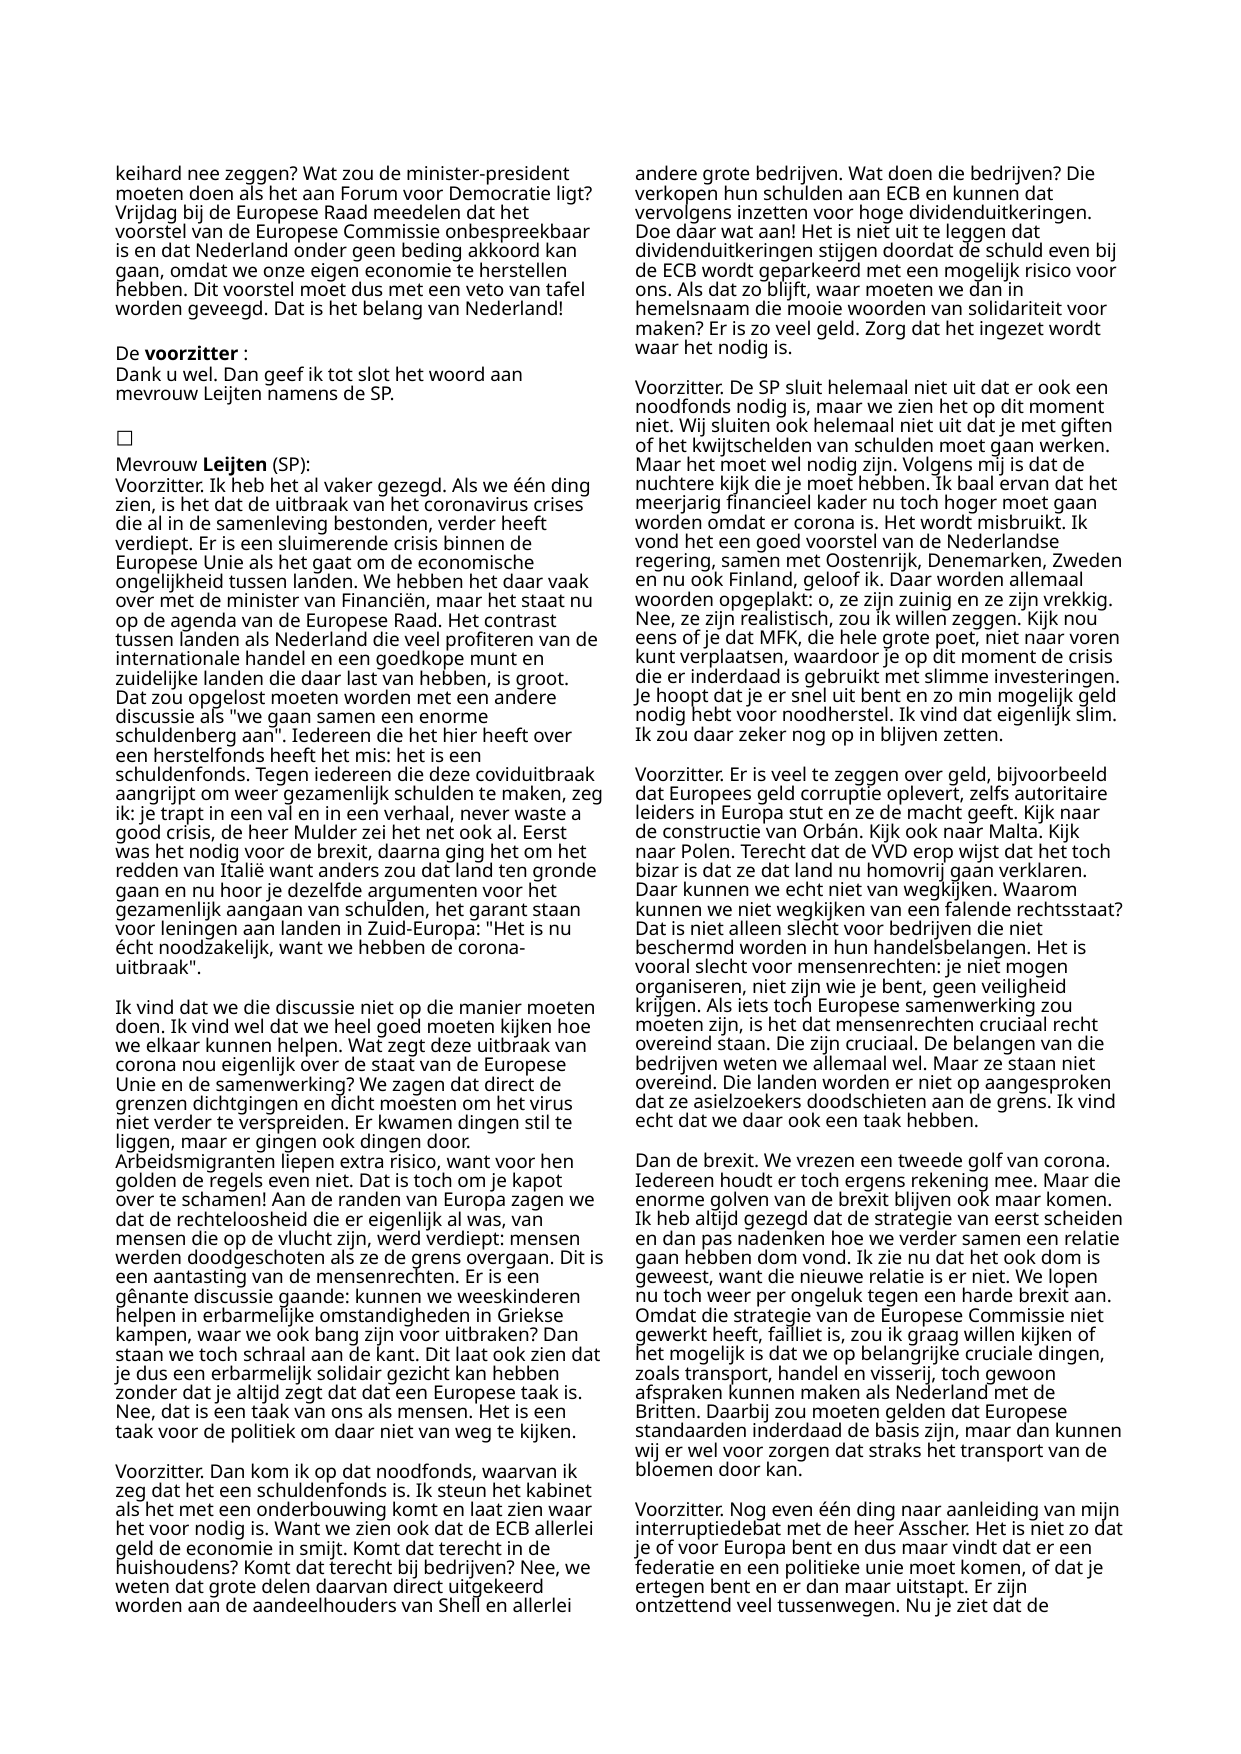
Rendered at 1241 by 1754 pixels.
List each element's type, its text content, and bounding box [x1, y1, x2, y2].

text Ik vind dat we die discussie niet op die manier moeten doen. Ik vind wel dat we heel goed moeten kijken hoe we elkaar kunnen helpen. Wat zegt deze uitbraak van corona nou eigenlijk over de staat van de Europese Unie en de samenwerking? We zagen dat direct de grenzen dichtgingen en dicht moesten om het virus niet verder te verspreiden. Er kwamen dingen stil te liggen, maar er gingen ook dingen door. Arbeidsmigranten liepen extra risico, want voor hen golden de regels even niet. Dat is toch om je kapot over te schamen! Aan de randen van Europa zagen we dat de rechteloosheid die er eigenlijk al was, van mensen die op de vlucht zijn, werd verdiept: mensen werden doodgeschoten als ze de grens overgaan. Dit is een aantasting van de mensenrechten. Er is een gênante discussie gaande: kunnen we weeskinderen helpen in erbarmelijke omstandigheden in Griekse kampen, waar we ook bang zijn voor uitbraken? Dan staan we toch schraal aan de kant. Dit laat ook zien dat je dus een erbarmelijk solidair gezicht kan hebben zonder dat je altijd zegt dat dat een Europese taak is. Nee, dat is een taak van ons als mensen. Het is een taak voor de politiek om daar niet van weg te kijken. [115, 999, 605, 1442]
text Mevrouw Leijten (SP): [115, 451, 605, 477]
text Voorzitter. Nog even één ding naar aanleiding van mijn interruptiedebat met de heer Asscher. Het is niet zo dat je of voor Europa bent en dus maar vindt dat er een federatie en een politieke unie moet komen, of dat je ertegen bent en er dan maar uitstapt. Er zijn ontzettend veel tussenwegen. Nu je ziet dat de [635, 1501, 1125, 1616]
text andere grote bedrijven. Wat doen die bedrijven? Die verkopen hun schulden aan ECB en kunnen dat vervolgens inzetten voor hoge dividenduitkeringen. Doe daar wat aan! Het is niet uit te leggen dat dividenduitkeringen stijgen doordat de schuld even bij de ECB wordt geparkeerd met een mogelijk risico voor ons. Als dat zo blijft, waar moeten we dan in hemelsnaam die mooie woorden van solidariteit voor maken? Er is zo veel geld. Zorg dat het ingezet wordt waar het nodig is. [635, 165, 1125, 358]
text keihard nee zeggen? Wat zou de minister-president moeten doen als het aan Forum voor Democratie ligt? Vrijdag bij de Europese Raad meedelen dat het voorstel van de Europese Commissie onbespreekbaar is en dat Nederland onder geen beding akkoord kan gaan, omdat we onze eigen economie te herstellen hebben. Dit voorstel moet dus met een veto van tafel worden geveegd. Dat is het belang van Nederland! [115, 165, 605, 319]
text Dank u wel. Dan geef ik tot slot het woord aan mevrouw Leijten namens de SP. [115, 366, 605, 404]
text Voorzitter. Dan kom ik op dat noodfonds, waarvan ik zeg dat het een schuldenfonds is. Ik steun het kabinet als het met een onderbouwing komt en laat zien waar het voor nodig is. Want we zien ook dat de ECB allerlei geld de economie in smijt. Komt dat terecht in de huishoudens? Komt dat terecht bij bedrijven? Nee, we weten dat grote delen daarvan direct uitgekeerd worden aan de aandeelhouders van Shell en allerlei [115, 1463, 605, 1617]
text Voorzitter. Er is veel te zeggen over geld, bijvoorbeeld dat Europees geld corruptie oplevert, zelfs autoritaire leiders in Europa stut en ze de macht geeft. Kijk naar de constructie van Orbán. Kijk ook naar Malta. Kijk naar Polen. Terecht dat de VVD erop wijst dat het toch bizar is dat ze dat land nu homovrij gaan verklaren. Daar kunnen we echt niet van wegkijken. Waarom kunnen we niet wegkijken van een falende rechtsstaat? Dat is niet alleen slecht voor bedrijven die niet beschermd worden in hun handelsbelangen. Het is vooral slecht voor mensenrechten: je niet mogen organiseren, niet zijn wie je bent, geen veiligheid krijgen. Als iets toch Europese samenwerking zou moeten zijn, is het dat mensenrechten cruciaal recht overeind staan. Die zijn cruciaal. De belangen van die bedrijven weten we allemaal wel. Maar ze staan niet overeind. Die landen worden er niet op aangesproken dat ze asielzoekers doodschieten aan de grens. Ik vind echt dat we daar ook een taak hebben. [635, 766, 1125, 1132]
text De voorzitter : [115, 340, 605, 366]
text Dan de brexit. We vrezen een tweede golf van corona. Iedereen houdt er toch ergens rekening mee. Maar die enorme golven van de brexit blijven ook maar komen. Ik heb altijd gezegd dat de strategie van eerst scheiden en dan pas nadenken hoe we verder samen een relatie gaan hebben dom vond. Ik zie nu dat het ook dom is geweest, want die nieuwe relatie is er niet. We lopen nu toch weer per ongeluk tegen een harde brexit aan. Omdat die strategie van de Europese Commissie niet gewerkt heeft, failliet is, zou ik graag willen kijken of het mogelijk is dat we op belangrijke cruciale dingen, zoals transport, handel en visserij, toch gewoon afspraken kunnen maken als Nederland met de Britten. Daarbij zou moeten gelden dat Europese standaarden inderdaad de basis zijn, maar dan kunnen wij er wel voor zorgen dat straks het transport van de bloemen door kan. [635, 1152, 1125, 1480]
text Voorzitter. Ik heb het al vaker gezegd. Als we één ding zien, is het dat de uitbraak van het coronavirus crises die al in de samenleving bestonden, verder heeft verdiept. Er is een sluimerende crisis binnen de Europese Unie als het gaat om de economische ongelijkheid tussen landen. We hebben het daar vaak over met de minister van Financiën, maar het staat nu op de agenda van de Europese Raad. Het contrast tussen landen als Nederland die veel profiteren van de internationale handel en een goedkope munt en zuidelijke landen die daar last van hebben, is groot. Dat zou opgelost moeten worden met een andere discussie als "we gaan samen een enorme schuldenberg aan". Iedereen die het hier heeft over een herstelfonds heeft het mis: het is een schuldenfonds. Tegen iedereen die deze coviduitbraak aangrijpt om weer gezamenlijk schulden te maken, zeg ik: je trapt in een val en in een verhaal, never waste a good crisis, de heer Mulder zei het net ook al. Eerst was het nodig voor de brexit, daarna ging het om het redden van Italië want anders zou dat land ten gronde gaan en nu hoor je dezelfde argumenten voor het gezamenlijk aangaan van schulden, het garant staan voor leningen aan landen in Zuid-Europa: "Het is nu écht noodzakelijk, want we hebben de corona-uitbraak". [115, 477, 605, 978]
text Voorzitter. De SP sluit helemaal niet uit dat er ook een noodfonds nodig is, maar we zien het op dit moment niet. Wij sluiten ook helemaal niet uit dat je met giften of het kwijtschelden van schulden moet gaan werken. Maar het moet wel nodig zijn. Volgens mij is dat de nuchtere kijk die je moet hebben. Ik baal ervan dat het meerjarig financieel kader nu toch hoger moet gaan worden omdat er corona is. Het wordt misbruikt. Ik vond het een goed voorstel van de Nederlandse regering, samen met Oostenrijk, Denemarken, Zweden en nu ook Finland, geloof ik. Daar worden allemaal woorden opgeplakt: o, ze zijn zuinig en ze zijn vrekkig. Nee, ze zijn realistisch, zou ik willen zeggen. Kijk nou eens of je dat MFK, die hele grote poet, niet naar voren kunt verplaatsen, waardoor je op dit moment de crisis die er inderdaad is gebruikt met slimme investeringen. Je hoopt dat je er snel uit bent en zo min mogelijk geld nodig hebt voor noodherstel. Ik vind dat eigenlijk slim. Ik zou daar zeker nog op in blijven zetten. [635, 379, 1125, 745]
text ⬜ [115, 425, 605, 451]
